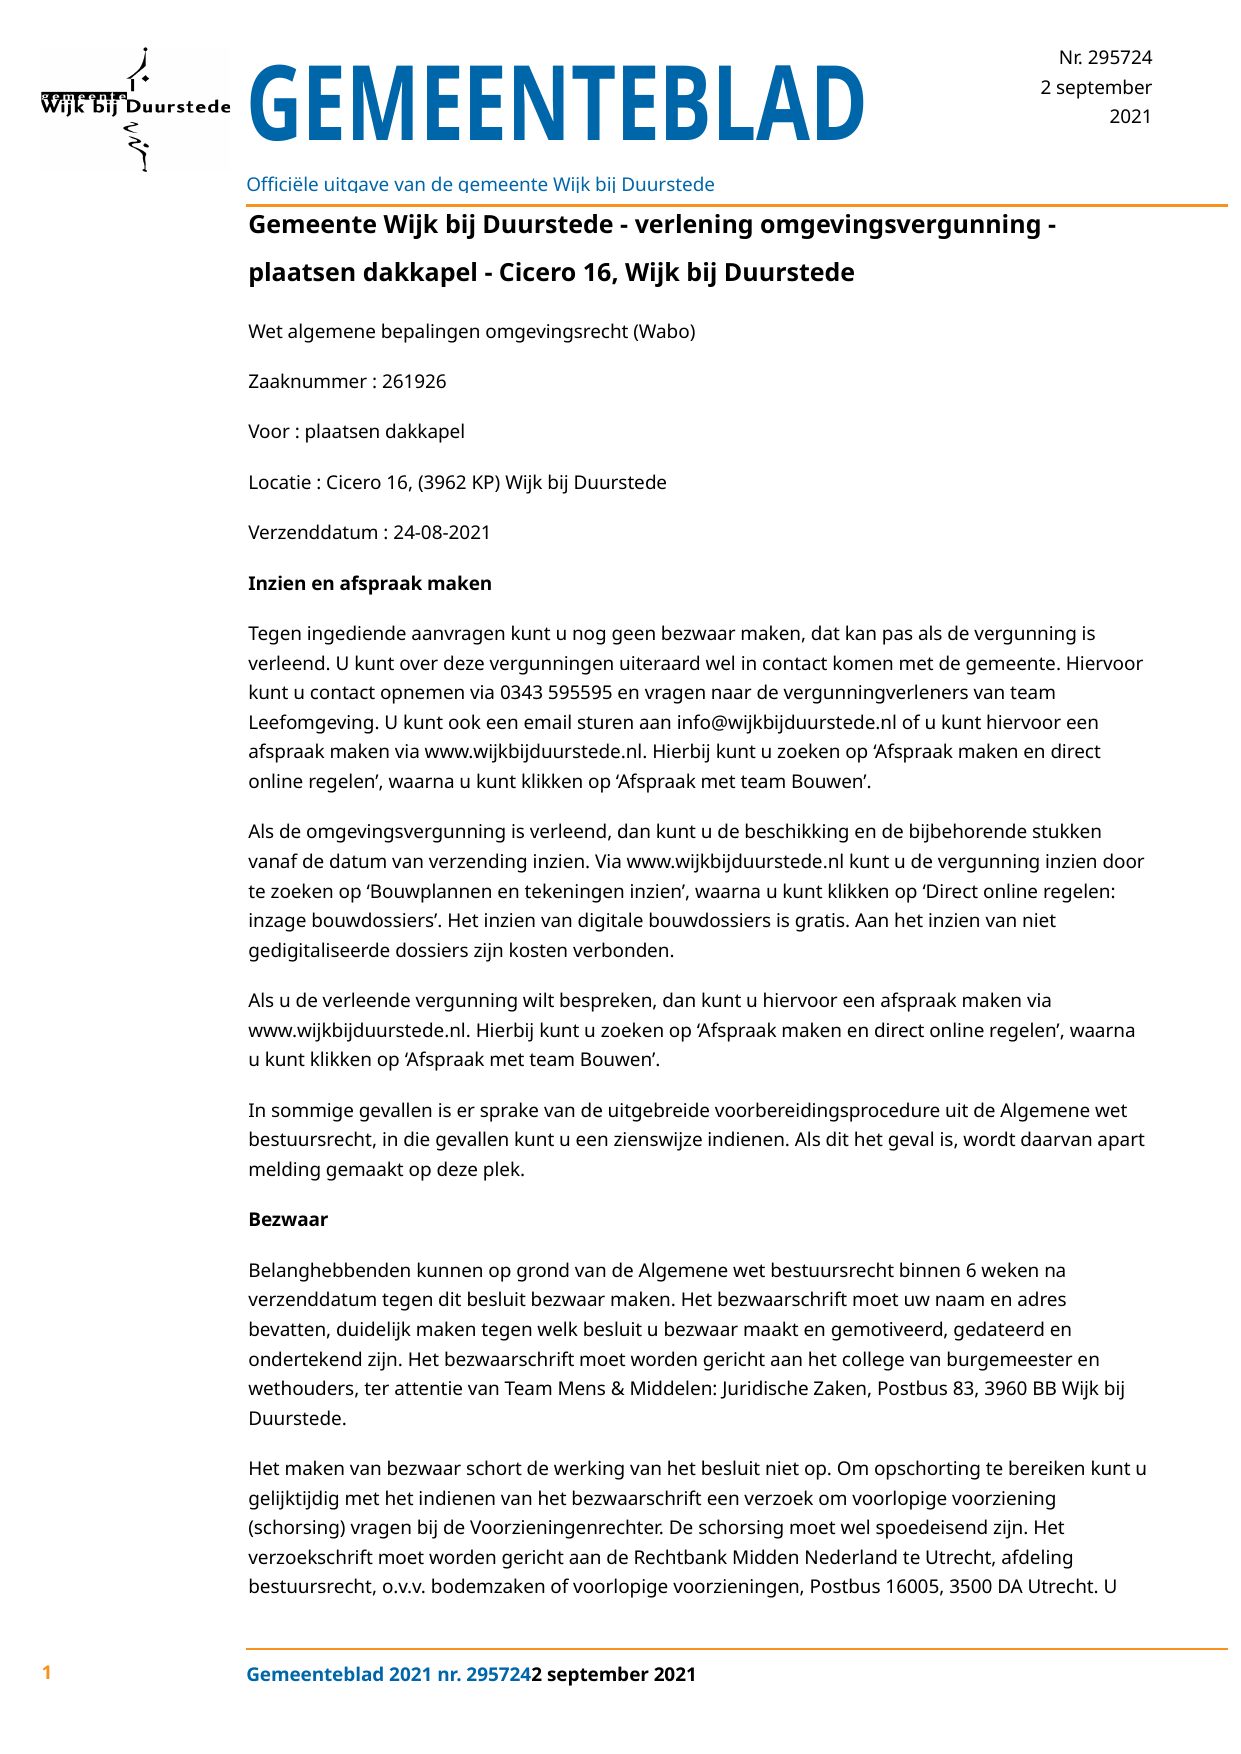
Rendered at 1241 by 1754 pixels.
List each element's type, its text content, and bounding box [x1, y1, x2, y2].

text Als u de verleende vergunning wilt bespreken, dan kunt u hiervoor een afspraak maken via www.wijkbijduurstede.nl. Hierbij kunt u zoeken op ‘Afspraak maken en direct online regelen’, waarna u kunt klikken op ‘Afspraak met team Bouwen’. [248, 987, 1152, 1072]
text Tegen ingediende aanvragen kunt u nog geen bezwaar maken, dat kan pas als de vergunning is verleend. U kunt over deze vergunningen uiteraard wel in contact komen met de gemeente. Hiervoor kunt u contact opnemen via 0343 595595 en vragen naar de vergunningverleners van team Leefomgeving. U kunt ook een email sturen aan info@wijkbijduurstede.nl of u kunt hiervoor een afspraak maken via www.wijkbijduurstede.nl. Hierbij kunt u zoeken op ‘Afspraak maken en direct online regelen’, waarna u kunt klikken op ‘Afspraak met team Bouwen’. [248, 620, 1152, 794]
picture [41, 47, 231, 172]
text Locatie : Cicero 16, (3962 KP) Wijk bij Duurstede [248, 469, 1152, 495]
text In sommige gevallen is er sprake van de uitgebreide voorbereidingsprocedure uit de Algemene wet bestuursrecht, in die gevallen kunt u een zienswijze indienen. Als dit het geval is, wordt daarvan apart melding gemaakt op deze plek. [248, 1097, 1152, 1182]
text Het maken van bezwaar schort de werking van het besluit niet op. Om opschorting te bereiken kunt u gelijktijdig met het indienen van het bezwaarschrift een verzoek om voorlopige voorziening (schorsing) vragen bij de Voorzieningenrechter. De schorsing moet wel spoedeisend zijn. Het verzoekschrift moet worden gericht aan de Rechtbank Midden Nederland te Utrecht, afdeling bestuursrecht, o.v.v. bodemzaken of voorlopige voorzieningen, Postbus 16005, 3500 DA Utrecht. U [248, 1455, 1152, 1599]
text Verzenddatum : 24-08-2021 [248, 519, 1152, 545]
text Als de omgevingsvergunning is verleend, dan kunt u de beschikking en de bijbehorende stukken vanaf de datum van verzending inzien. Via www.wijkbijduurstede.nl kunt u de vergunning inzien door te zoeken op ‘Bouwplannen en tekeningen inzien’, waarna u kunt klikken op ‘Direct online regelen: inzage bouwdossiers’. Het inzien van digitale bouwdossiers is gratis. Aan het inzien van niet gedigitaliseerde dossiers zijn kosten verbonden. [248, 819, 1152, 963]
text Wet algemene bepalingen omgevingsrecht (Wabo) [248, 318, 1152, 344]
text Bezwaar [248, 1207, 1152, 1232]
text Zaaknummer : 261926 [248, 368, 1152, 394]
text Gemeente Wijk bij Duurstede - verlening omgevingsvergunning - plaatsen dakkapel - Cicero 16, Wijk bij Duurstede [248, 207, 1152, 288]
text Voor : plaatsen dakkapel [248, 419, 1152, 444]
text Belanghebbenden kunnen op grond van de Algemene wet bestuursrecht binnen 6 weken na verzenddatum tegen dit besluit bezwaar maken. Het bezwaarschrift moet uw naam en adres bevatten, duidelijk maken tegen welk besluit u bezwaar maakt en gemotiveerd, gedateerd en ondertekend zijn. Het bezwaarschrift moet worden gericht aan het college van burgemeester en wethouders, ter attentie van Team Mens & Middelen: Juridische Zaken, Postbus 83, 3960 BB Wijk bij Duurstede. [248, 1257, 1152, 1431]
text Inzien en afspraak maken [248, 570, 1152, 596]
